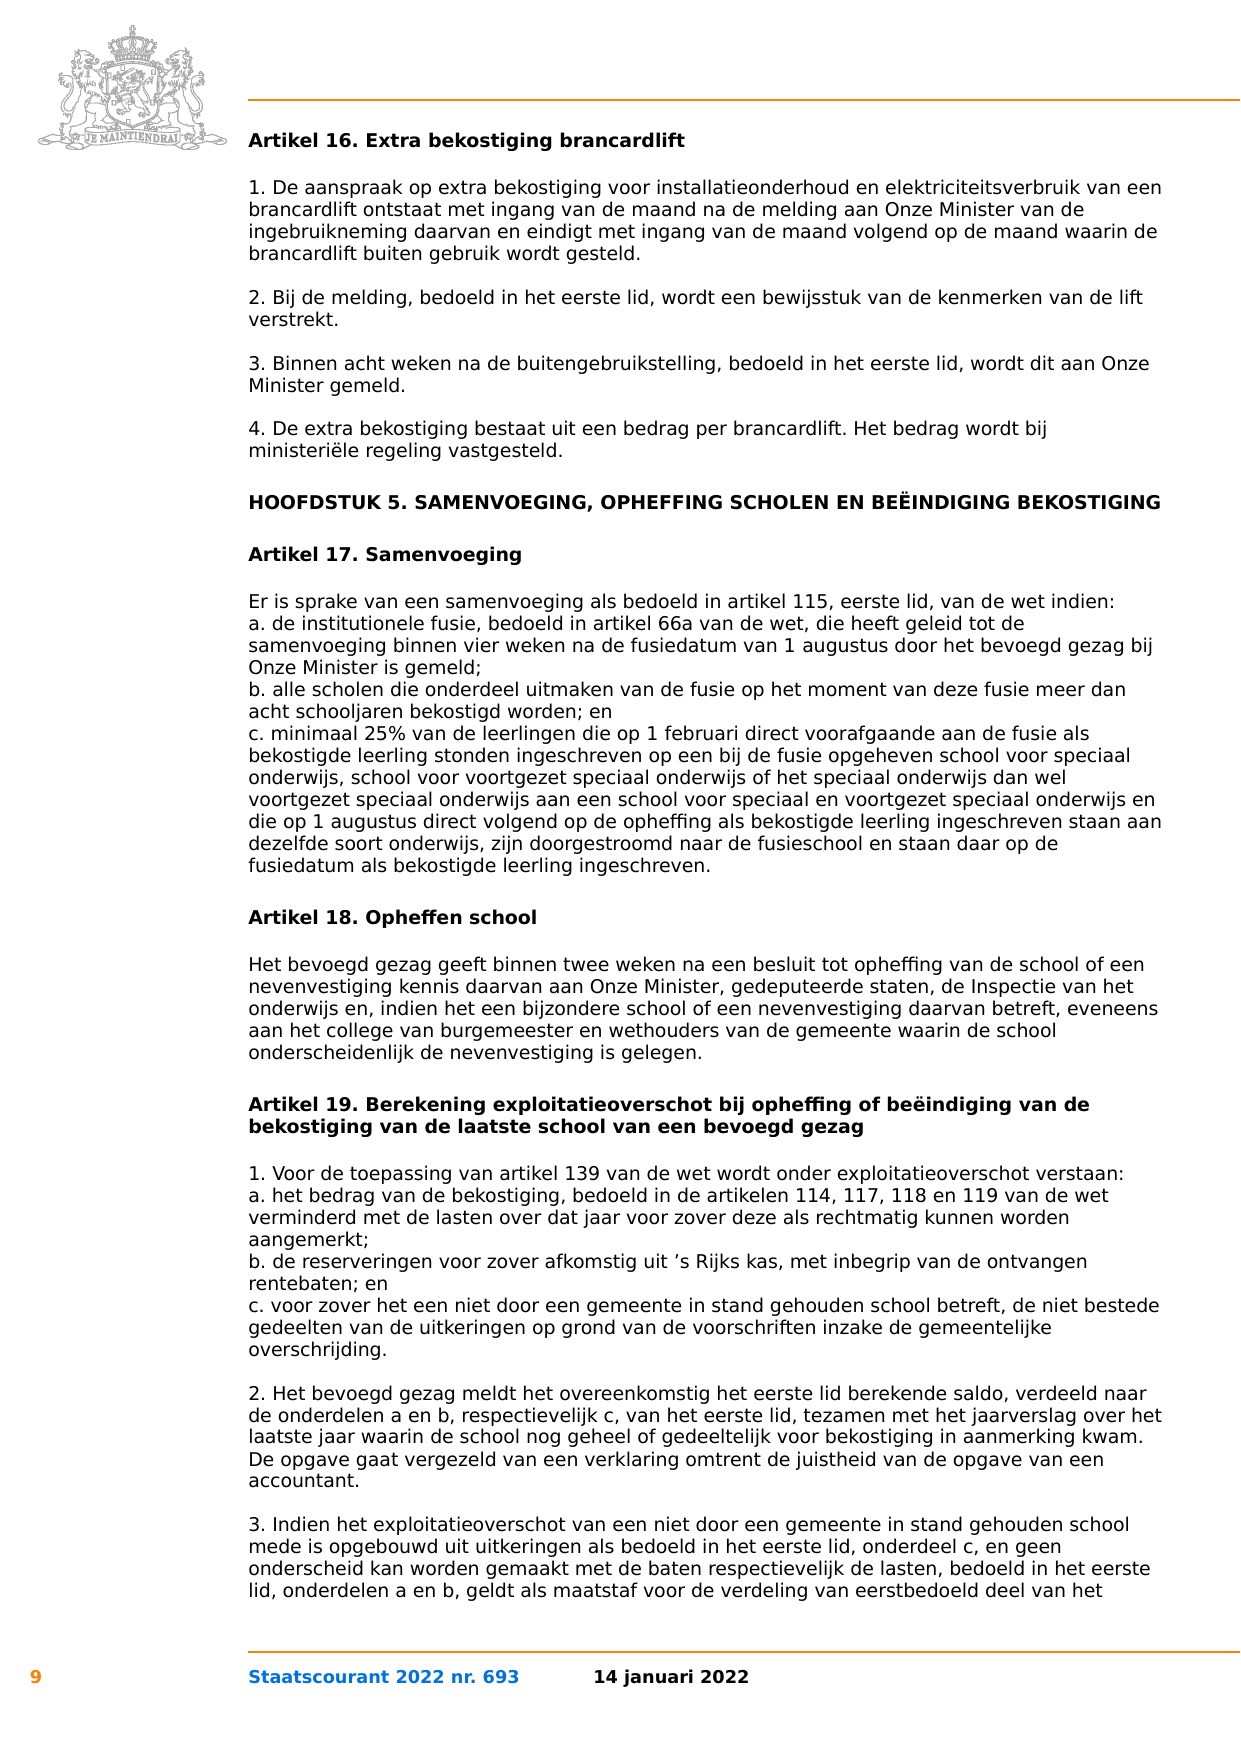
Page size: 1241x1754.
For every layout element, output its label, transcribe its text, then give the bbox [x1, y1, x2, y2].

text 3. Indien het exploitatieoverschot van een niet door een gemeente in stand gehouden school mede is opgebouwd uit uitkeringen als bedoeld in het eerste lid, onderdeel c, en geen onderscheid kan worden gemaakt met de baten respectievelijk de lasten, bedoeld in het eerste lid, onderdelen a en b, geldt als maatstaf voor de verdeling van eerstbedoeld deel van het [248, 1514, 1163, 1602]
text b. alle scholen die onderdeel uitmaken van de fusie op het moment van deze fusie meer dan acht schooljaren bekostigd worden; en [248, 679, 1163, 723]
text a. het bedrag van de bekostiging, bedoeld in de artikelen 114, 117, 118 en 119 van de wet verminderd met de lasten over dat jaar voor zover deze als rechtmatig kunnen worden aangemerkt; [248, 1185, 1163, 1251]
text 1. Voor de toepassing van artikel 139 van de wet wordt onder exploitatieoverschot verstaan: [248, 1163, 1163, 1185]
text 1. De aanspraak op extra bekostiging voor installatieonderhoud en elektriciteitsverbruik van een brancardlift ontstaat met ingang van de maand na de melding aan Onze Minister van de ingebruikneming daarvan en eindigt met ingang van de maand volgend op de maand waarin de brancardlift buiten gebruik wordt gesteld. [248, 177, 1163, 265]
subtitle Artikel 18. Opheffen school [248, 907, 1163, 929]
text 4. De extra bekostiging bestaat uit een bedrag per brancardlift. Het bedrag wordt bij ministeriële regeling vastgesteld. [248, 418, 1163, 462]
subtitle HOOFDSTUK 5. SAMENVOEGING, OPHEFFING SCHOLEN EN BEËINDIGING BEKOSTIGING [248, 492, 1163, 514]
subtitle Artikel 17. Samenvoeging [248, 544, 1163, 566]
subtitle Artikel 16. Extra bekostiging brancardlift [248, 130, 1163, 152]
text 2. Het bevoegd gezag meldt het overeenkomstig het eerste lid berekende saldo, verdeeld naar de onderdelen a en b, respectievelijk c, van het eerste lid, tezamen met het jaarverslag over het laatste jaar waarin de school nog geheel of gedeeltelijk voor bekostiging in aanmerking kwam. De opgave gaat vergezeld van een verklaring omtrent de juistheid van de opgave van een accountant. [248, 1382, 1163, 1492]
text Er is sprake van een samenvoeging als bedoeld in artikel 115, eerste lid, van de wet indien: [248, 591, 1163, 613]
text 2. Bij de melding, bedoeld in het eerste lid, wordt een bewijsstuk van de kenmerken van de lift verstrekt. [248, 287, 1163, 331]
picture [38, 25, 227, 150]
text b. de reserveringen voor zover afkomstig uit ’s Rijks kas, met inbegrip van de ontvangen rentebaten; en [248, 1251, 1163, 1295]
text c. minimaal 25% van de leerlingen die op 1 februari direct voorafgaande aan de fusie als bekostigde leerling stonden ingeschreven op een bij de fusie opgeheven school voor speciaal onderwijs, school voor voortgezet speciaal onderwijs of het speciaal onderwijs dan wel voortgezet speciaal onderwijs aan een school voor speciaal en voortgezet speciaal onderwijs en die op 1 augustus direct volgend op de opheffing als bekostigde leerling ingeschreven staan aan dezelfde soort onderwijs, zijn doorgestroomd naar de fusieschool en staan daar op de fusiedatum als bekostigde leerling ingeschreven. [248, 723, 1163, 877]
text 3. Binnen acht weken na de buitengebruikstelling, bedoeld in het eerste lid, wordt dit aan Onze Minister gemeld. [248, 352, 1163, 396]
text Het bevoegd gezag geeft binnen twee weken na een besluit tot opheffing van de school of een nevenvestiging kennis daarvan aan Onze Minister, gedeputeerde staten, de Inspectie van het onderwijs en, indien het een bijzondere school of een nevenvestiging daarvan betreft, eveneens aan het college van burgemeester en wethouders van de gemeente waarin de school onderscheidenlijk de nevenvestiging is gelegen. [248, 954, 1163, 1064]
subtitle Artikel 19. Berekening exploitatieoverschot bij opheffing of beëindiging van de bekostiging van de laatste school van een bevoegd gezag [248, 1094, 1163, 1138]
text c. voor zover het een niet door een gemeente in stand gehouden school betreft, de niet bestede gedeelten van de uitkeringen op grond van de voorschriften inzake de gemeentelijke overschrijding. [248, 1295, 1163, 1361]
text a. de institutionele fusie, bedoeld in artikel 66a van de wet, die heeft geleid tot de samenvoeging binnen vier weken na de fusiedatum van 1 augustus door het bevoegd gezag bij Onze Minister is gemeld; [248, 613, 1163, 679]
